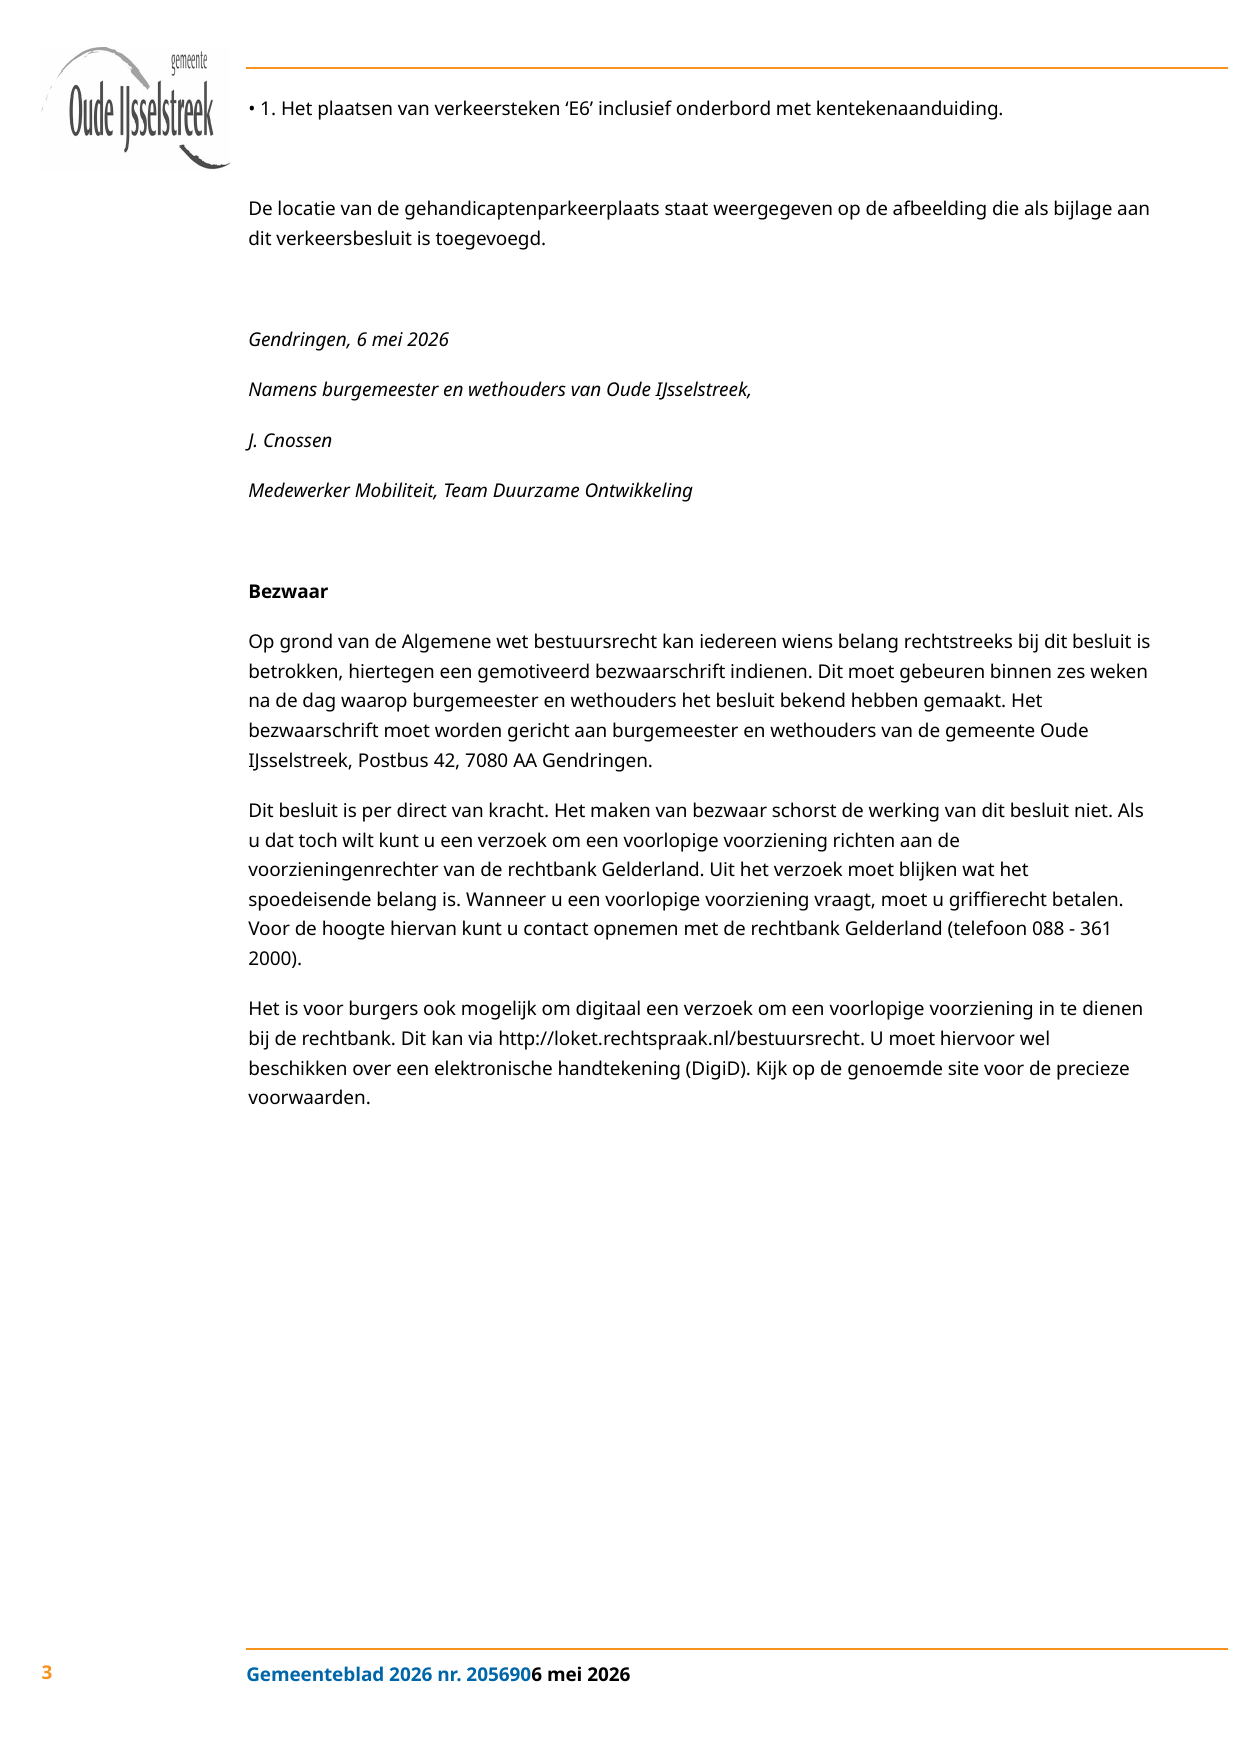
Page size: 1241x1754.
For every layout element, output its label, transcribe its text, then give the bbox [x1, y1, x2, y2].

text De locatie van de gehandicaptenparkeerplaats staat weergegeven op de afbeelding die als bijlage aan dit verkeersbesluit is toegevoegd. [248, 196, 1152, 251]
text Medewerker Mobiliteit, Team Duurzame Ontwikkeling [248, 477, 1152, 503]
text Namens burgemeester en wethouders van Oude IJsselstreek, [248, 376, 1152, 402]
picture [41, 47, 231, 172]
text • 1. Het plaatsen van verkeersteken ‘E6’ inclusief onderbord met kentekenaanduiding. [248, 95, 1152, 121]
text Gendringen, 6 mei 2026 [248, 326, 1152, 352]
text Op grond van de Algemene wet bestuursrecht kan iedereen wiens belang rechtstreeks bij dit besluit is betrokken, hiertegen een gemotiveerd bezwaarschrift indienen. Dit moet gebeuren binnen zes weken na de dag waarop burgemeester en wethouders het besluit bekend hebben gemaakt. Het bezwaarschrift moet worden gericht aan burgemeester en wethouders van de gemeente Oude IJsselstreek, Postbus 42, 7080 AA Gendringen. [248, 628, 1152, 773]
text J. Cnossen [248, 427, 1152, 453]
text Dit besluit is per direct van kracht. Het maken van bezwaar schorst de werking van dit besluit niet. Als u dat toch wilt kunt u een verzoek om een voorlopige voorziening richten aan de voorzieningenrechter van de rechtbank Gelderland. Uit het verzoek moet blijken wat het spoedeisende belang is. Wanneer u een voorlopige voorziening vraagt, moet u griffierecht betalen. Voor de hoogte hiervan kunt u contact opnemen met de rechtbank Gelderland (telefoon 088 - 361 2000). [248, 797, 1152, 971]
text Het is voor burgers ook mogelijk om digitaal een verzoek om een voorlopige voorziening in te dienen bij de rechtbank. Dit kan via http://loket.rechtspraak.nl/bestuursrecht. U moet hiervoor wel beschikken over een elektronische handtekening (DigiD). Kijk op de genoemde site voor de precieze voorwaarden. [248, 996, 1152, 1110]
text Bezwaar [248, 578, 1152, 604]
